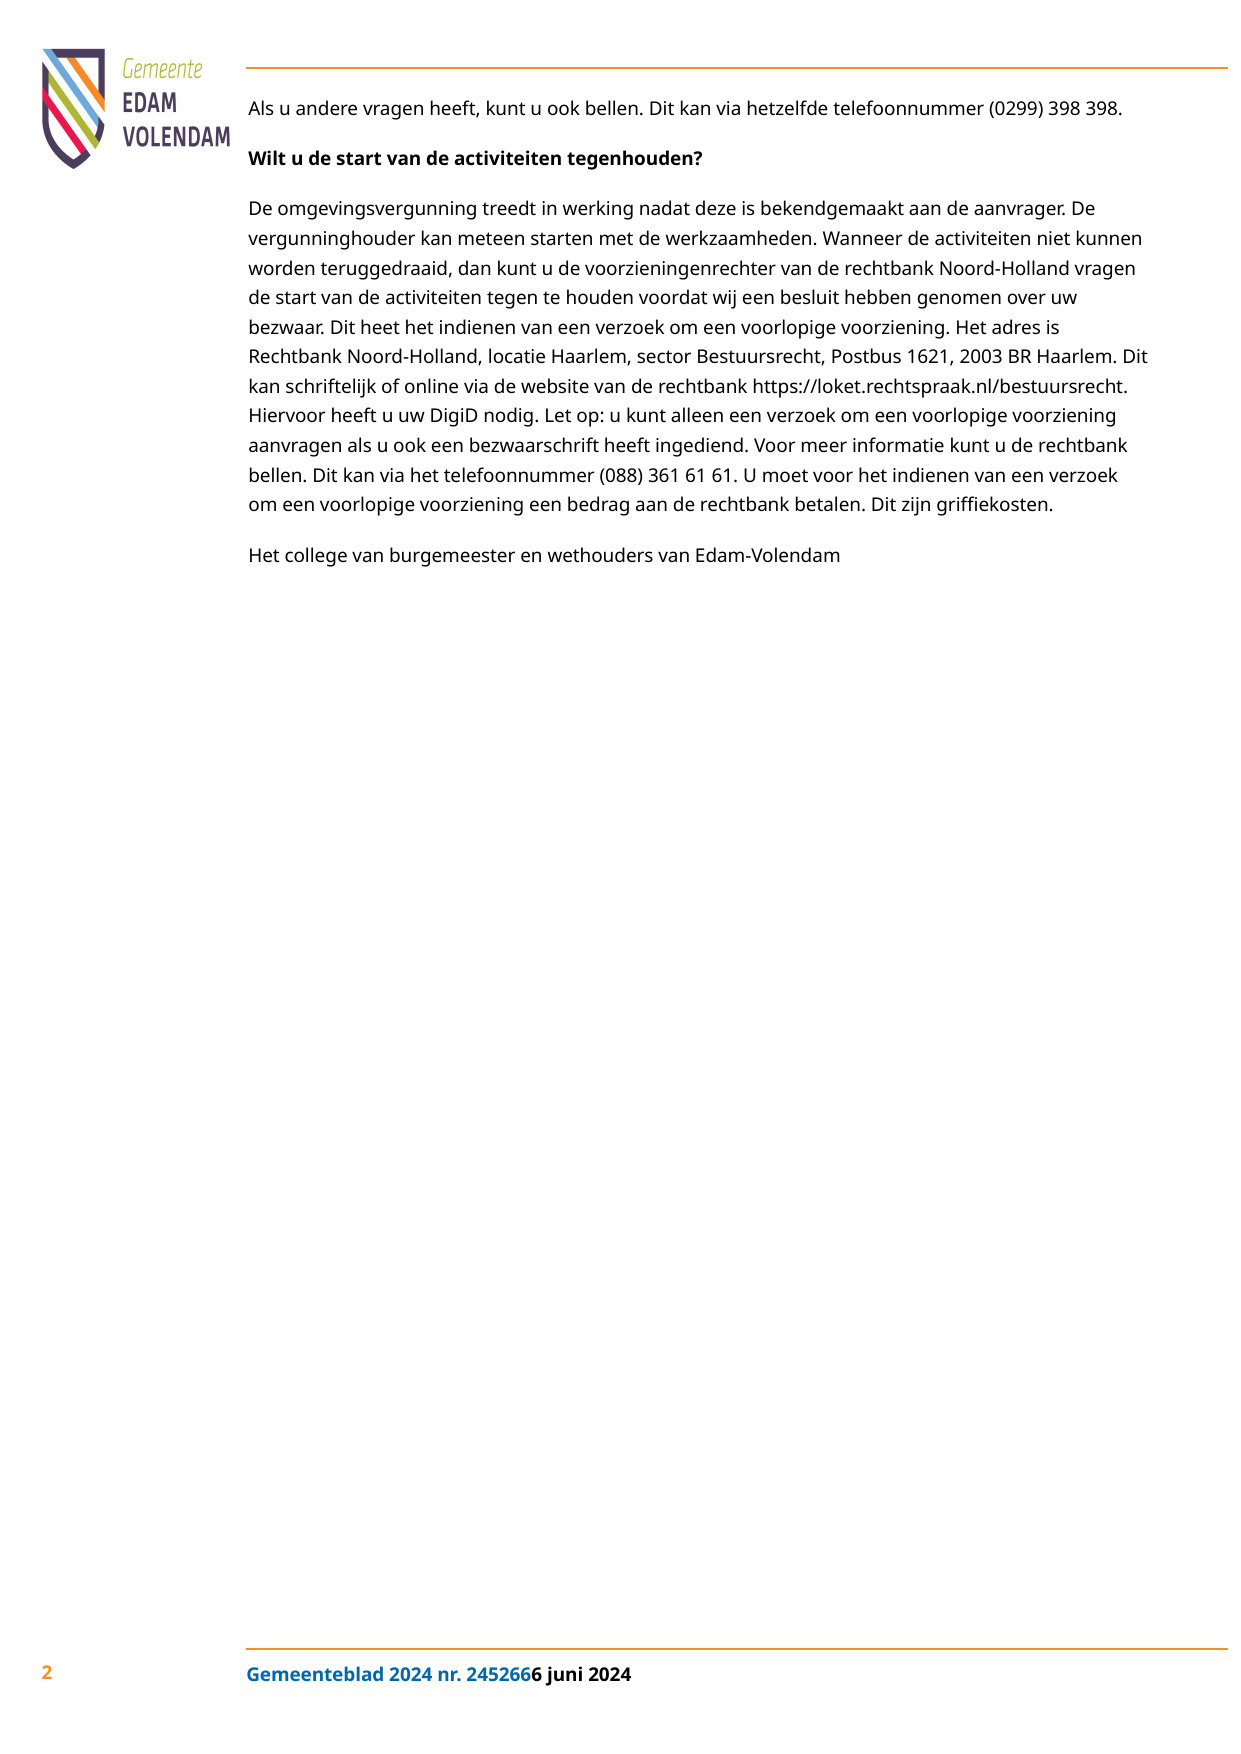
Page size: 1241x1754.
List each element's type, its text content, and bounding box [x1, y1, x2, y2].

text Als u andere vragen heeft, kunt u ook bellen. Dit kan via hetzelfde telefoonnummer (0299) 398 398. [248, 95, 1152, 121]
picture [41, 47, 231, 172]
text Het college van burgemeester en wethouders van Edam-Volendam [248, 542, 1152, 568]
text De omgevingsvergunning treedt in werking nadat deze is bekendgemaakt aan de aanvrager. De vergunninghouder kan meteen starten met de werkzaamheden. Wanneer de activiteiten niet kunnen worden teruggedraaid, dan kunt u de voorzieningenrechter van de rechtbank Noord-Holland vragen de start van de activiteiten tegen te houden voordat wij een besluit hebben genomen over uw bezwaar. Dit heet het indienen van een verzoek om een voorlopige voorziening. Het adres is Rechtbank Noord-Holland, locatie Haarlem, sector Bestuursrecht, Postbus 1621, 2003 BR Haarlem. Dit kan schriftelijk of online via de website van de rechtbank https://loket.rechtspraak.nl/bestuursrecht. Hiervoor heeft u uw DigiD nodig. Let op: u kunt alleen een verzoek om een voorlopige voorziening aanvragen als u ook een bezwaarschrift heeft ingediend. Voor meer informatie kunt u de rechtbank bellen. Dit kan via het telefoonnummer (088) 361 61 61. U moet voor het indienen van een verzoek om een voorlopige voorziening een bedrag aan de rechtbank betalen. Dit zijn griffiekosten. [248, 196, 1152, 517]
text Wilt u de start van de activiteiten tegenhouden? [248, 145, 1152, 171]
